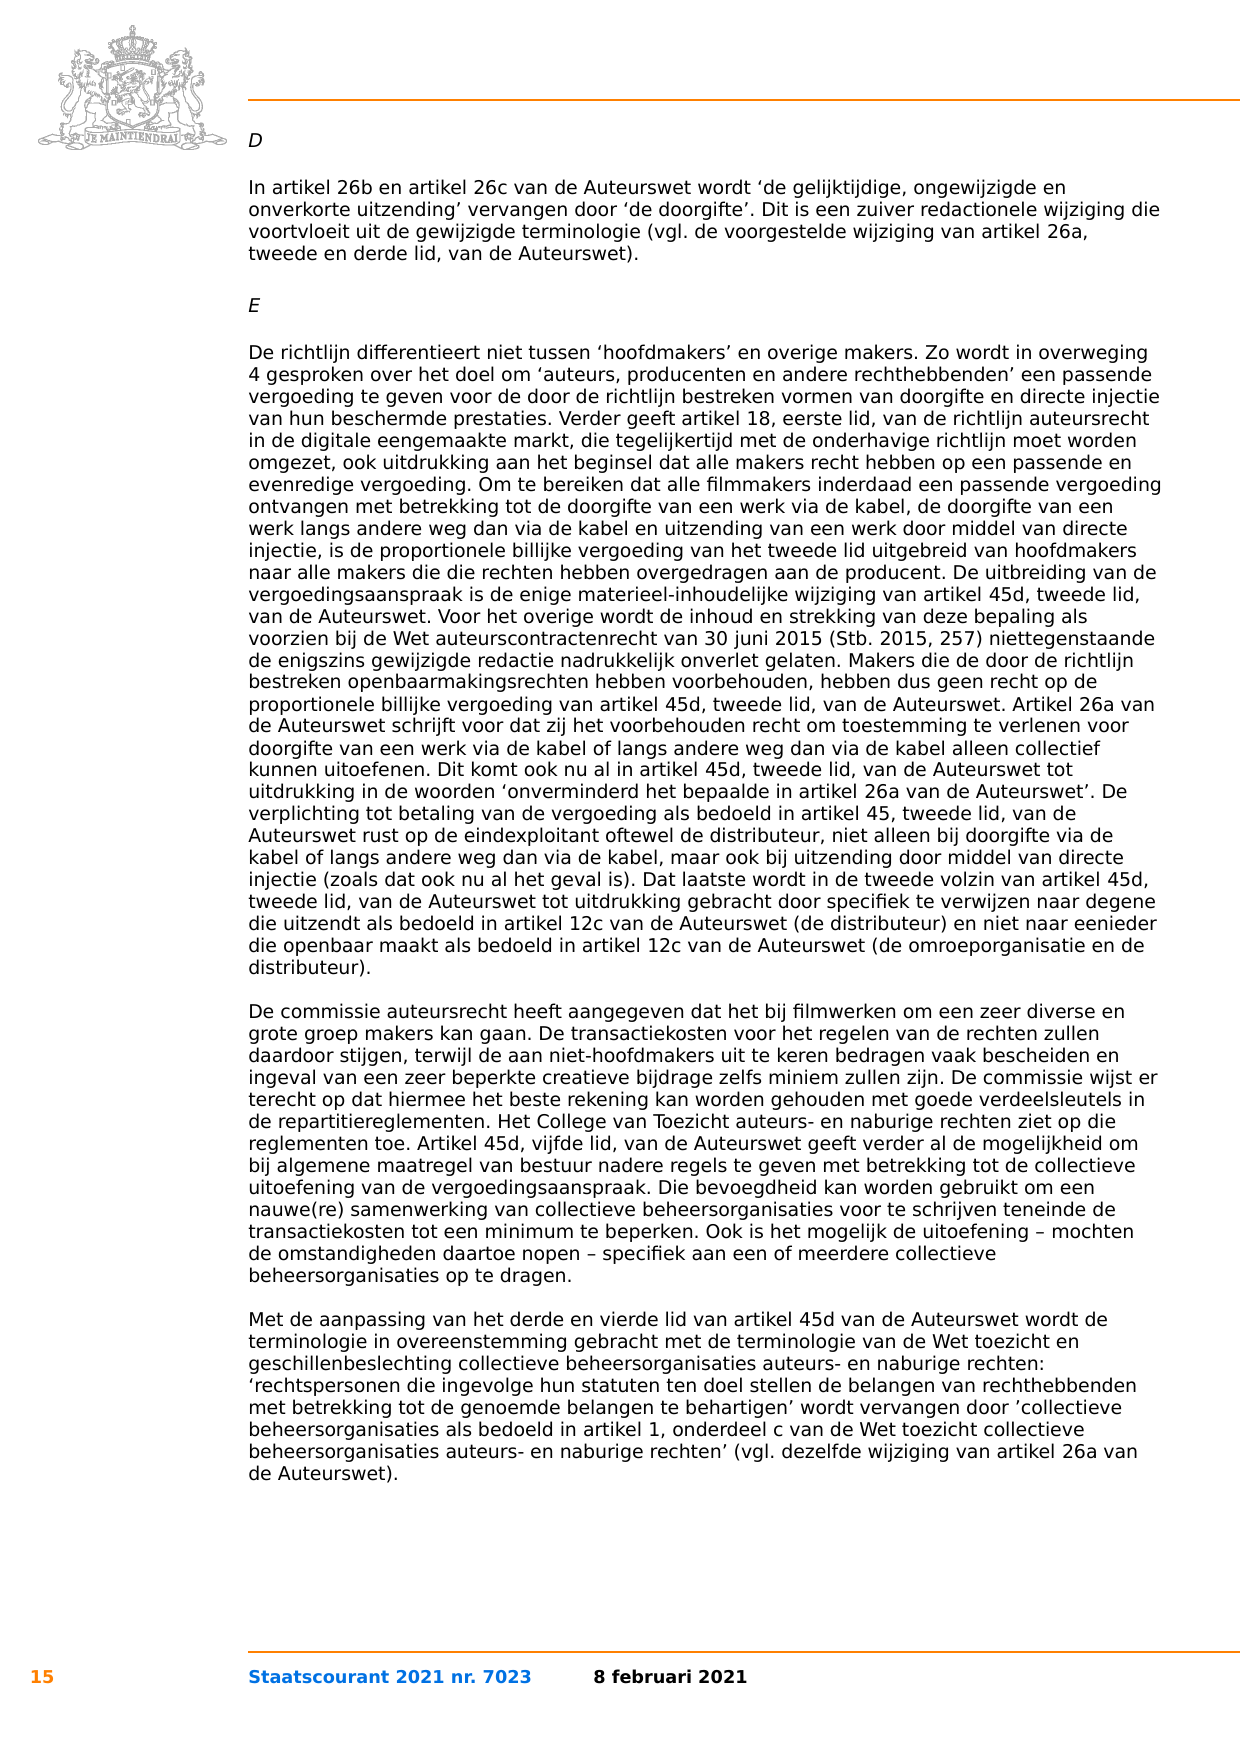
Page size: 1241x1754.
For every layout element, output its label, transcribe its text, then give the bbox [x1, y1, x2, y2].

text De richtlijn differentieert niet tussen ‘hoofdmakers’ en overige makers. Zo wordt in overweging 4 gesproken over het doel om ‘auteurs, producenten en andere rechthebbenden’ een passende vergoeding te geven voor de door de richtlijn bestreken vormen van doorgifte en directe injectie van hun beschermde prestaties. Verder geeft artikel 18, eerste lid, van de richtlijn auteursrecht in de digitale eengemaakte markt, die tegelijkertijd met de onderhavige richtlijn moet worden omgezet, ook uitdrukking aan het beginsel dat alle makers recht hebben op een passende en evenredige vergoeding. Om te bereiken dat alle filmmakers inderdaad een passende vergoeding ontvangen met betrekking tot de doorgifte van een werk via de kabel, de doorgifte van een werk langs andere weg dan via de kabel en uitzending van een werk door middel van directe injectie, is de proportionele billijke vergoeding van het tweede lid uitgebreid van hoofdmakers naar alle makers die die rechten hebben overgedragen aan de producent. De uitbreiding van de vergoedingsaanspraak is de enige materieel-inhoudelijke wijziging van artikel 45d, tweede lid, van de Auteurswet. Voor het overige wordt de inhoud en strekking van deze bepaling als voorzien bij de Wet auteurscontractenrecht van 30 juni 2015 (Stb. 2015, 257) niettegenstaande de enigszins gewijzigde redactie nadrukkelijk onverlet gelaten. Makers die de door de richtlijn bestreken openbaarmakingsrechten hebben voorbehouden, hebben dus geen recht op de proportionele billijke vergoeding van artikel 45d, tweede lid, van de Auteurswet. Artikel 26a van de Auteurswet schrijft voor dat zij het voorbehouden recht om toestemming te verlenen voor doorgifte van een werk via de kabel of langs andere weg dan via de kabel alleen collectief kunnen uitoefenen. Dit komt ook nu al in artikel 45d, tweede lid, van de Auteurswet tot uitdrukking in de woorden ‘onverminderd het bepaalde in artikel 26a van de Auteurswet’. De verplichting tot betaling van de vergoeding als bedoeld in artikel 45, tweede lid, van de Auteurswet rust op de eindexploitant oftewel de distributeur, niet alleen bij doorgifte via de kabel of langs andere weg dan via de kabel, maar ook bij uitzending door middel van directe injectie (zoals dat ook nu al het geval is). Dat laatste wordt in de tweede volzin van artikel 45d, tweede lid, van de Auteurswet tot uitdrukking gebracht door specifiek te verwijzen naar degene die uitzendt als bedoeld in artikel 12c van de Auteurswet (de distributeur) en niet naar eenieder die openbaar maakt als bedoeld in artikel 12c van de Auteurswet (de omroeporganisatie en de distributeur). [248, 342, 1163, 979]
subtitle D [248, 130, 1163, 152]
picture [38, 25, 227, 150]
text De commissie auteursrecht heeft aangegeven dat het bij filmwerken om een zeer diverse en grote groep makers kan gaan. De transactiekosten voor het regelen van de rechten zullen daardoor stijgen, terwijl de aan niet-hoofdmakers uit te keren bedragen vaak bescheiden en ingeval van een zeer beperkte creatieve bijdrage zelfs miniem zullen zijn. De commissie wijst er terecht op dat hiermee het beste rekening kan worden gehouden met goede verdeelsleutels in de repartitiereglementen. Het College van Toezicht auteurs- en naburige rechten ziet op die reglementen toe. Artikel 45d, vijfde lid, van de Auteurswet geeft verder al de mogelijkheid om bij algemene maatregel van bestuur nadere regels te geven met betrekking tot de collectieve uitoefening van de vergoedingsaanspraak. Die bevoegdheid kan worden gebruikt om een nauwe(re) samenwerking van collectieve beheersorganisaties voor te schrijven teneinde de transactiekosten tot een minimum te beperken. Ook is het mogelijk de uitoefening – mochten de omstandigheden daartoe nopen – specifiek aan een of meerdere collectieve beheersorganisaties op te dragen. [248, 1001, 1163, 1287]
text In artikel 26b en artikel 26c van de Auteurswet wordt ‘de gelijktijdige, ongewijzigde en onverkorte uitzending’ vervangen door ‘de doorgifte’. Dit is een zuiver redactionele wijziging die voortvloeit uit de gewijzigde terminologie (vgl. de voorgestelde wijziging van artikel 26a, tweede en derde lid, van de Auteurswet). [248, 177, 1163, 265]
text Met de aanpassing van het derde en vierde lid van artikel 45d van de Auteurswet wordt de terminologie in overeenstemming gebracht met de terminologie van de Wet toezicht en geschillenbeslechting collectieve beheersorganisaties auteurs- en naburige rechten: ‘rechtspersonen die ingevolge hun statuten ten doel stellen de belangen van rechthebbenden met betrekking tot de genoemde belangen te behartigen’ wordt vervangen door ’collectieve beheersorganisaties als bedoeld in artikel 1, onderdeel c van de Wet toezicht collectieve beheersorganisaties auteurs- en naburige rechten’ (vgl. dezelfde wijziging van artikel 26a van de Auteurswet). [248, 1309, 1163, 1484]
subtitle E [248, 295, 1163, 317]
